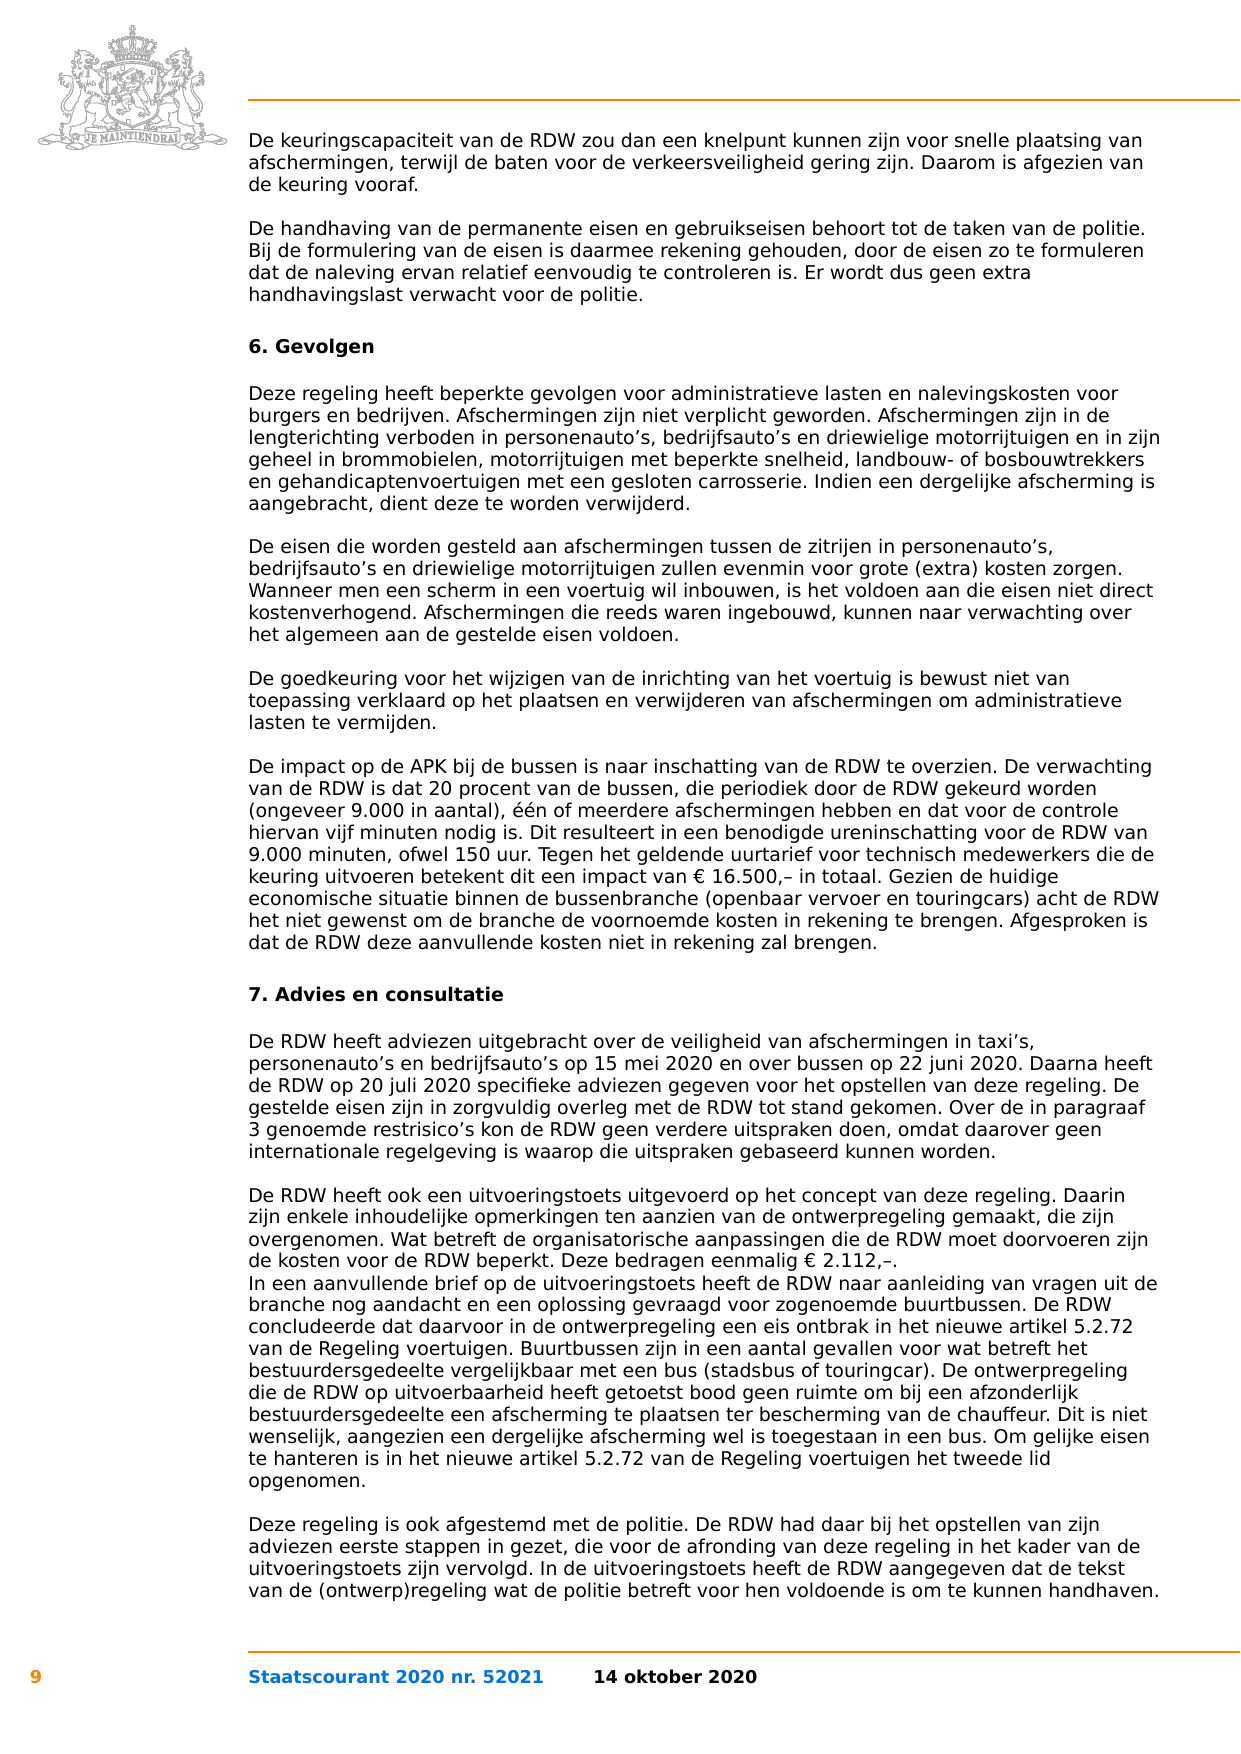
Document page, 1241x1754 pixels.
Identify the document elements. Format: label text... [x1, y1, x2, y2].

picture [38, 25, 227, 150]
text Deze regeling heeft beperkte gevolgen voor administratieve lasten en nalevingskosten voor burgers en bedrijven. Afschermingen zijn niet verplicht geworden. Afschermingen zijn in de lengterichting verboden in personenauto’s, bedrijfsauto’s en driewielige motorrijtuigen en in zijn geheel in brommobielen, motorrijtuigen met beperkte snelheid, landbouw- of bosbouwtrekkers en gehandicaptenvoertuigen met een gesloten carrosserie. Indien een dergelijke afscherming is aangebracht, dient deze te worden verwijderd. [248, 383, 1163, 514]
text De impact op de APK bij de bussen is naar inschatting van de RDW te overzien. De verwachting van de RDW is dat 20 procent van de bussen, die periodiek door de RDW gekeurd worden (ongeveer 9.000 in aantal), één of meerdere afschermingen hebben en dat voor de controle hiervan vijf minuten nodig is. Dit resulteert in een benodigde ureninschatting voor de RDW van 9.000 minuten, ofwel 150 uur. Tegen het geldende uurtarief voor technisch medewerkers die de keuring uitvoeren betekent dit een impact van € 16.500,– in totaal. Gezien de huidige economische situatie binnen de bussenbranche (openbaar vervoer en touringcars) acht de RDW het niet gewenst om de branche de voornoemde kosten in rekening te brengen. Afgesproken is dat de RDW deze aanvullende kosten niet in rekening zal brengen. [248, 756, 1163, 954]
text De eisen die worden gesteld aan afschermingen tussen de zitrijen in personenauto’s, bedrijfsauto’s en driewielige motorrijtuigen zullen evenmin voor grote (extra) kosten zorgen. Wanneer men een scherm in een voertuig wil inbouwen, is het voldoen aan die eisen niet direct kostenverhogend. Afschermingen die reeds waren ingebouwd, kunnen naar verwachting over het algemeen aan de gestelde eisen voldoen. [248, 536, 1163, 646]
text De handhaving van de permanente eisen en gebruikseisen behoort tot de taken van de politie. Bij de formulering van de eisen is daarmee rekening gehouden, door de eisen zo te formuleren dat de naleving ervan relatief eenvoudig te controleren is. Er wordt dus geen extra handhavingslast verwacht voor de politie. [248, 218, 1163, 306]
subtitle 7. Advies en consultatie [248, 984, 1163, 1006]
text De keuringscapaciteit van de RDW zou dan een knelpunt kunnen zijn voor snelle plaatsing van afschermingen, terwijl de baten voor de verkeersveiligheid gering zijn. Daarom is afgezien van de keuring vooraf. [248, 130, 1163, 196]
text De goedkeuring voor het wijzigen van de inrichting van het voertuig is bewust niet van toepassing verklaard op het plaatsen en verwijderen van afschermingen om administratieve lasten te vermijden. [248, 668, 1163, 734]
text In een aanvullende brief op de uitvoeringstoets heeft de RDW naar aanleiding van vragen uit de branche nog aandacht en een oplossing gevraagd voor zogenoemde buurtbussen. De RDW concludeerde dat daarvoor in de ontwerpregeling een eis ontbrak in het nieuwe artikel 5.2.72 van de Regeling voertuigen. Buurtbussen zijn in een aantal gevallen voor wat betreft het bestuurdersgedeelte vergelijkbaar met een bus (stadsbus of touringcar). De ontwerpregeling die de RDW op uitvoerbaarheid heeft getoetst bood geen ruimte om bij een afzonderlijk bestuurdersgedeelte een afscherming te plaatsen ter bescherming van de chauffeur. Dit is niet wenselijk, aangezien een dergelijke afscherming wel is toegestaan in een bus. Om gelijke eisen te hanteren is in het nieuwe artikel 5.2.72 van de Regeling voertuigen het tweede lid opgenomen. [248, 1272, 1163, 1492]
subtitle 6. Gevolgen [248, 336, 1163, 358]
text De RDW heeft ook een uitvoeringstoets uitgevoerd op het concept van deze regeling. Daarin zijn enkele inhoudelijke opmerkingen ten aanzien van de ontwerpregeling gemaakt, die zijn overgenomen. Wat betreft de organisatorische aanpassingen die de RDW moet doorvoeren zijn de kosten voor de RDW beperkt. Deze bedragen eenmalig € 2.112,–. [248, 1184, 1163, 1272]
text Deze regeling is ook afgestemd met de politie. De RDW had daar bij het opstellen van zijn adviezen eerste stappen in gezet, die voor de afronding van deze regeling in het kader van de uitvoeringstoets zijn vervolgd. In de uitvoeringstoets heeft de RDW aangegeven dat de tekst van de (ontwerp)regeling wat de politie betreft voor hen voldoende is om te kunnen handhaven. [248, 1514, 1163, 1602]
text De RDW heeft adviezen uitgebracht over de veiligheid van afschermingen in taxi’s, personenauto’s en bedrijfsauto’s op 15 mei 2020 en over bussen op 22 juni 2020. Daarna heeft de RDW op 20 juli 2020 specifieke adviezen gegeven voor het opstellen van deze regeling. De gestelde eisen zijn in zorgvuldig overleg met de RDW tot stand gekomen. Over de in paragraaf 3 genoemde restrisico’s kon de RDW geen verdere uitspraken doen, omdat daarover geen internationale regelgeving is waarop die uitspraken gebaseerd kunnen worden. [248, 1031, 1163, 1163]
